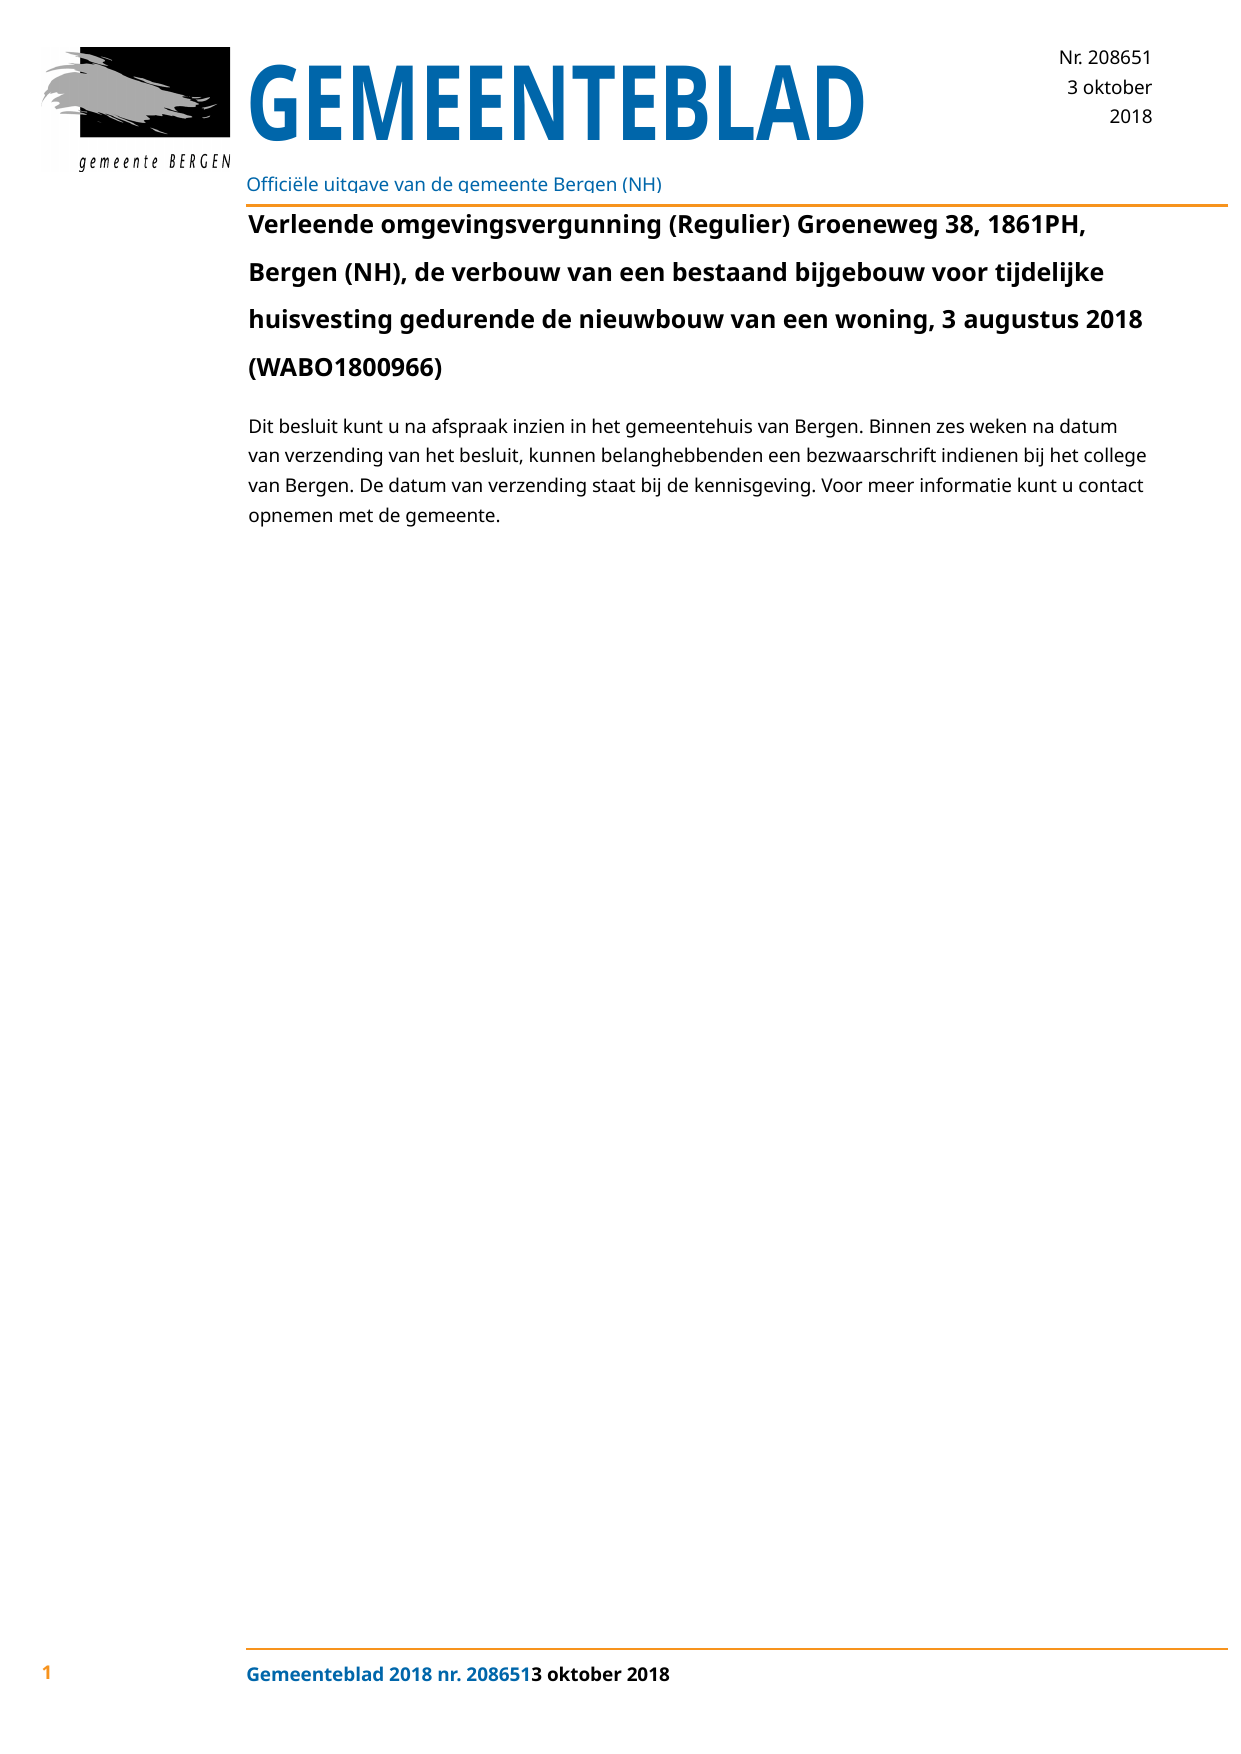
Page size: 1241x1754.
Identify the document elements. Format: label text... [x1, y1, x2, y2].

text Dit besluit kunt u na afspraak inzien in het gemeentehuis van Bergen. Binnen zes weken na datum van verzending van het besluit, kunnen belanghebbenden een bezwaarschrift indienen bij het college van Bergen. De datum van verzending staat bij de kennisgeving. Voor meer informatie kunt u contact opnemen met de gemeente. [248, 413, 1152, 528]
text Verleende omgevingsvergunning (Regulier) Groeneweg 38, 1861PH, Bergen (NH), de verbouw van een bestaand bijgebouw voor tijdelijke huisvesting gedurende de nieuwbouw van een woning, 3 augustus 2018 (WABO1800966) [248, 207, 1152, 384]
picture [41, 47, 231, 172]
